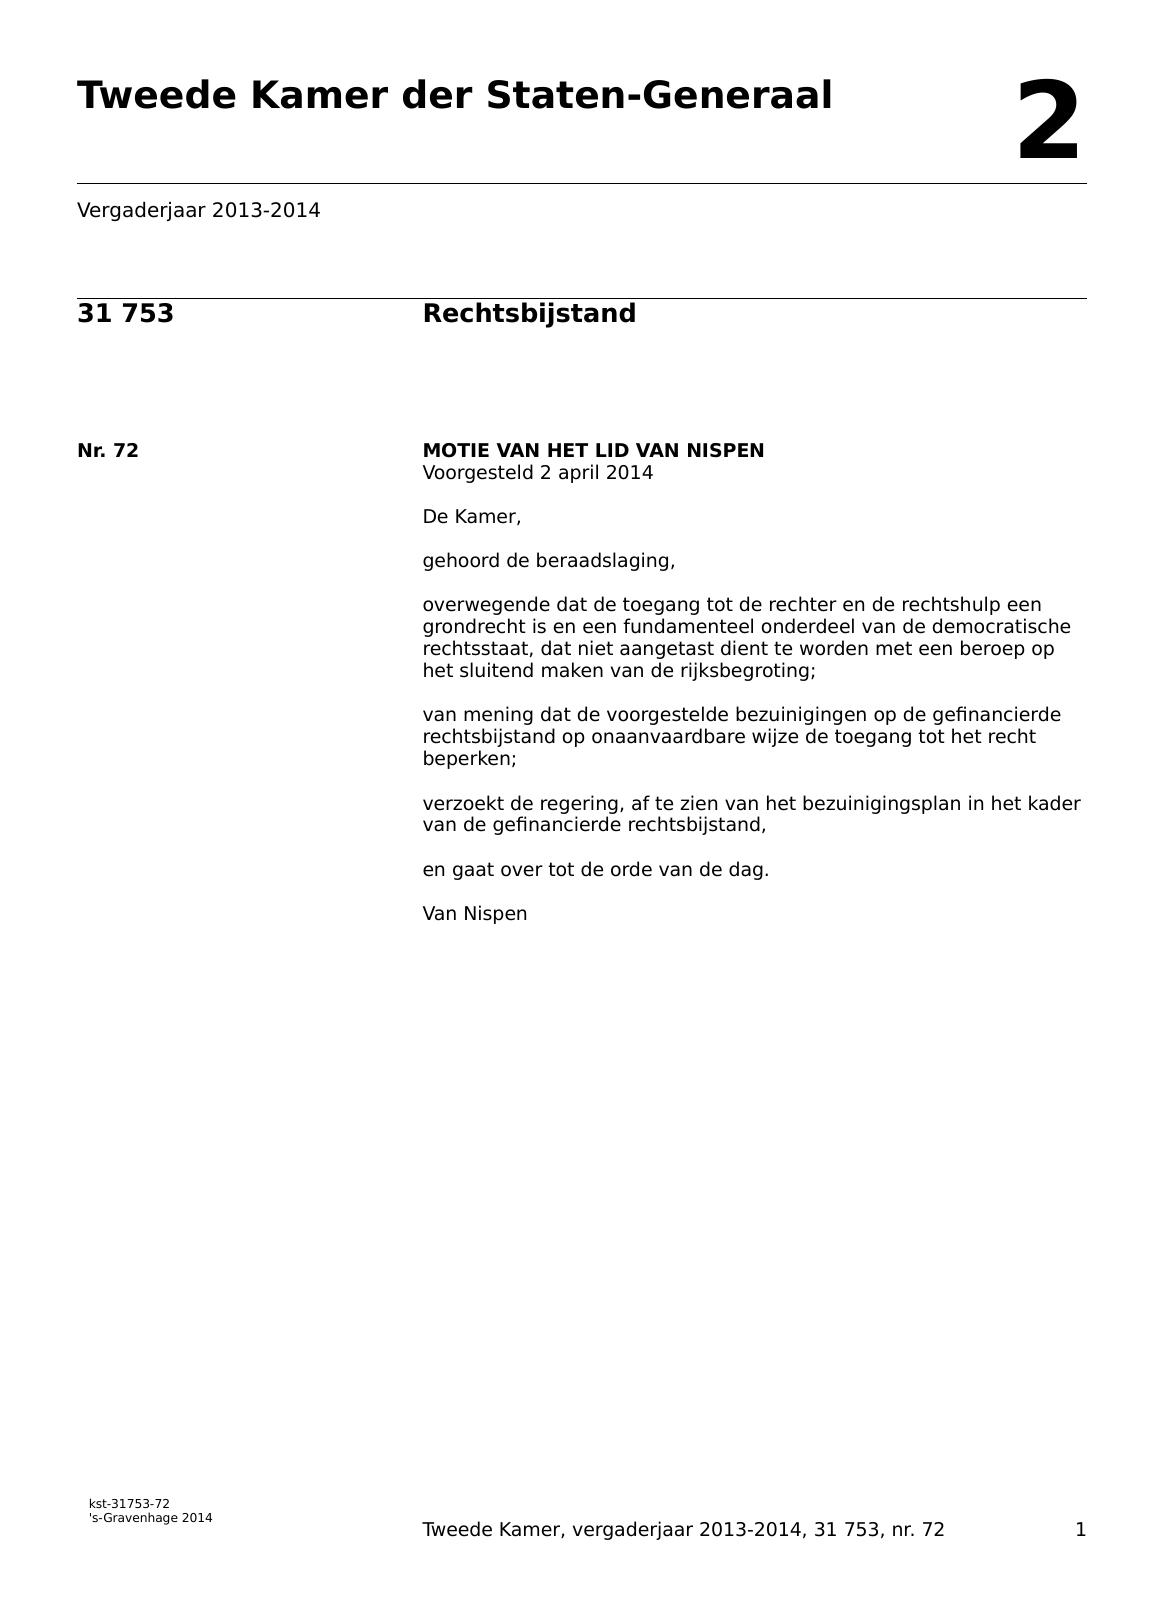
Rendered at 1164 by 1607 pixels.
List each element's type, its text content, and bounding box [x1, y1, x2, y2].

subtitle 31 753 Rechtsbijstand [77, 299, 1087, 329]
text en gaat over tot de orde van de dag. [422, 858, 1087, 881]
text Van Nispen [422, 903, 1087, 925]
table_header Tweede Kamer der Staten-Generaal [77, 59, 886, 183]
text verzoekt de regering, af te zien van het bezuinigingsplan in het kader van de gefinancierde rechtsbijstand, [422, 792, 1087, 836]
text Voorgesteld 2 april 2014 [422, 462, 1087, 484]
table_header 2 [886, 59, 1087, 183]
text overwegende dat de toegang tot de rechter en de rechtshulp een grondrecht is en een fundamenteel onderdeel van de democratische rechtsstaat, dat niet aangetast dient te worden met een beroep op het sluitend maken van de rijksbegroting; [422, 594, 1087, 682]
table_cell Vergaderjaar 2013-2014 [77, 184, 1087, 298]
text 's-Gravenhage 2014 [88, 1511, 323, 1525]
text kst-31753-72 [88, 1497, 323, 1511]
text van mening dat de voorgestelde bezuinigingen op de gefinancierde rechtsbijstand op onaanvaardbare wijze de toegang tot het recht beperken; [422, 704, 1087, 770]
text De Kamer, [422, 506, 1087, 528]
subtitle Nr. 72 MOTIE VAN HET LID VAN NISPEN [77, 440, 1087, 462]
text gehoord de beraadslaging, [422, 550, 1087, 572]
